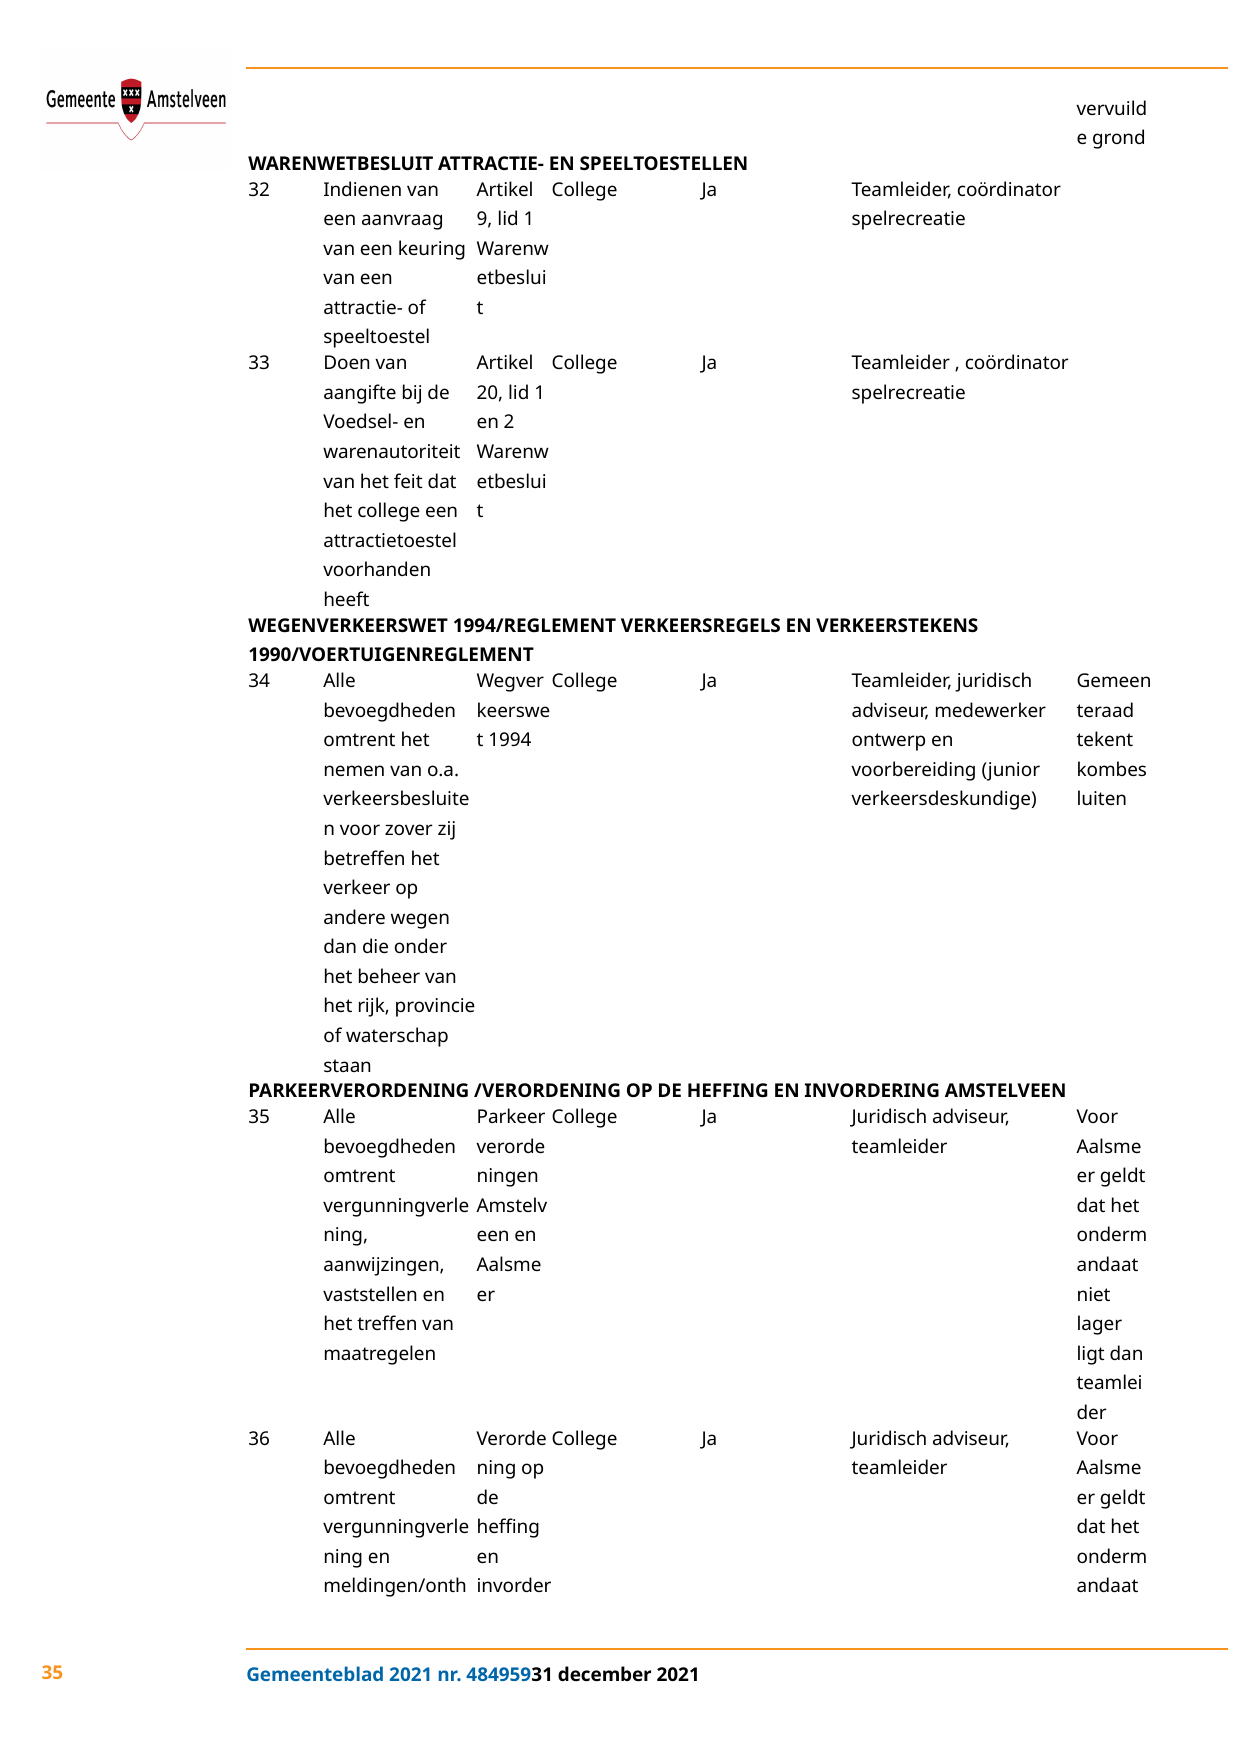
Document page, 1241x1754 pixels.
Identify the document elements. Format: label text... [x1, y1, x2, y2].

table_cell Juridisch adviseur, teamleider [851, 1425, 1076, 1598]
table_cell Voor Aalsmeer geldt dat het ondermandaat niet lager ligt dan teamleider [1076, 1103, 1152, 1425]
table_cell Ja [701, 350, 851, 612]
table_cell WARENWETBESLUIT ATTRACTIE- EN SPEELTOESTELLEN [248, 150, 1152, 176]
table_cell [248, 95, 323, 150]
table_cell vervuilde grond [1076, 95, 1152, 150]
table_cell Teamleider, coördinator spelrecreatie [851, 176, 1076, 349]
table_cell Teamleider, juridisch adviseur, medewerker ontwerp en voorbereiding (junior verkeersdeskundige) [851, 667, 1076, 1077]
table_cell Ja [701, 1103, 851, 1425]
table_cell College [551, 176, 701, 349]
table_cell Artikel 20, lid 1 en 2 Warenwetbesluit [476, 350, 551, 612]
table_cell [1076, 176, 1152, 349]
picture [41, 47, 231, 172]
table_cell Ja [701, 1425, 851, 1598]
table_cell Voor Aalsmeer geldt dat het ondermandaat [1076, 1425, 1152, 1598]
table_cell College [551, 1425, 701, 1598]
table_cell Parkeerverordeningen Amstelveen en Aalsmeer [476, 1103, 551, 1425]
table_cell Doen van aangifte bij de Voedsel- en warenautoriteit van het feit dat het college een attractietoestel voorhanden heeft [323, 350, 476, 612]
table_cell [476, 95, 551, 150]
table_cell Alle bevoegdheden omtrent het nemen van o.a. verkeersbesluiten voor zover zij betreffen het verkeer op andere wegen dan die onder het beheer van het rijk, provincie of waterschap staan [323, 667, 476, 1077]
table_cell [323, 95, 476, 150]
table_cell 32 [248, 176, 323, 349]
table_cell 35 [248, 1103, 323, 1425]
table_cell Alle bevoegdheden omtrent vergunningverlening en meldingen/onth [323, 1425, 476, 1598]
table_cell 34 [248, 667, 323, 1077]
table_cell Alle bevoegdheden omtrent vergunningverlening, aanwijzingen, vaststellen en het treffen van maatregelen [323, 1103, 476, 1425]
table_cell [701, 95, 851, 150]
table_cell [551, 95, 701, 150]
table_cell [851, 95, 1076, 150]
table_cell Gemeenteraad tekent kombesluiten [1076, 667, 1152, 1077]
table_cell WEGENVERKEERSWET 1994/REGLEMENT VERKEERSREGELS EN VERKEERSTEKENS 1990/VOERTUIGENREGLEMENT [248, 612, 1152, 667]
table_cell [1076, 350, 1152, 612]
table_cell 36 [248, 1425, 323, 1598]
table_cell Artikel 9, lid 1 Warenwetbesluit [476, 176, 551, 349]
table_cell PARKEERVERORDENING /VERORDENING OP DE HEFFING EN INVORDERING AMSTELVEEN [248, 1078, 1152, 1103]
table_cell Ja [701, 667, 851, 1077]
table_cell Ja [701, 176, 851, 349]
table_cell College [551, 350, 701, 612]
table_cell Wegverkeerswet 1994 [476, 667, 551, 1077]
table_cell Teamleider , coördinator spelrecreatie [851, 350, 1076, 612]
table_cell College [551, 1103, 701, 1425]
table_cell Indienen van een aanvraag van een keuring van een attractie- of speeltoestel [323, 176, 476, 349]
table_cell Juridisch adviseur, teamleider [851, 1103, 1076, 1425]
table_cell 33 [248, 350, 323, 612]
table_cell College [551, 667, 701, 1077]
table_cell Verordening op de heffing en invorder [476, 1425, 551, 1598]
